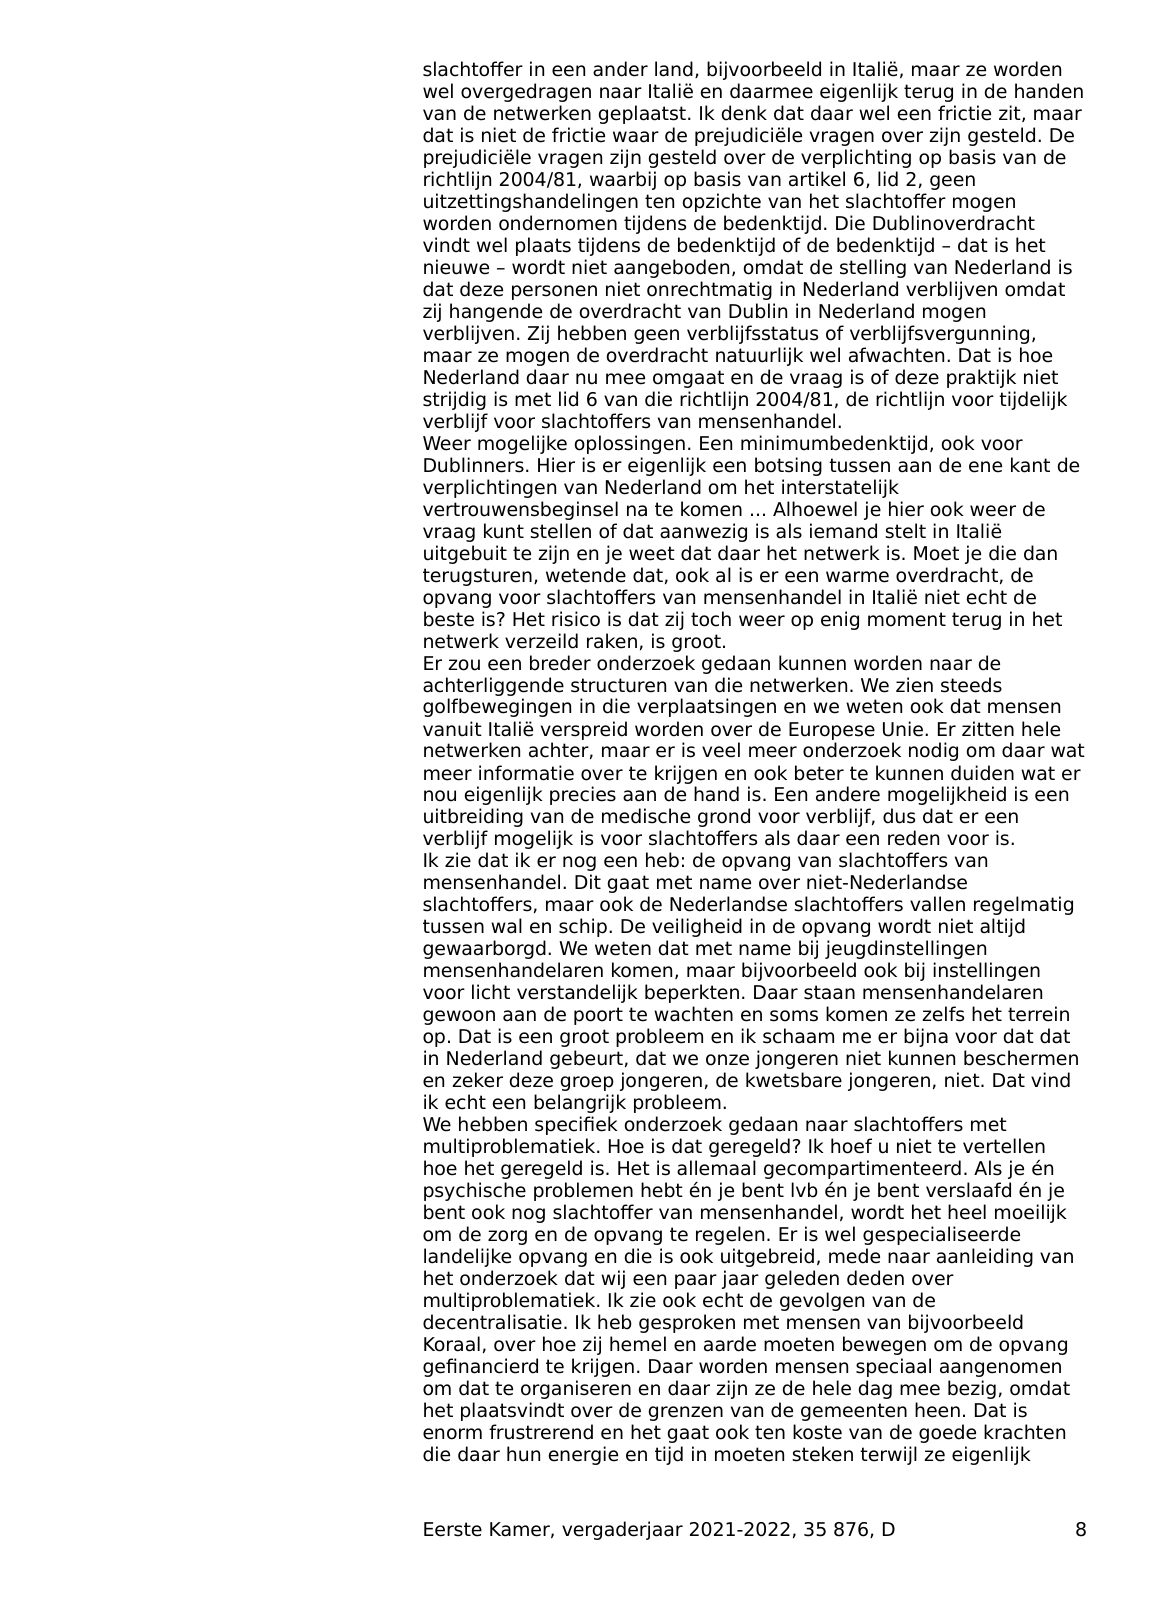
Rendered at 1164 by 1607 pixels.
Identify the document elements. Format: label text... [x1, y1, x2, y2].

text Weer mogelijke oplossingen. Een minimumbedenktijd, ook voor Dublinners. Hier is er eigenlijk een botsing tussen aan de ene kant de verplichtingen van Nederland om het interstatelijk vertrouwensbeginsel na te komen ... Alhoewel je hier ook weer de vraag kunt stellen of dat aanwezig is als iemand stelt in Italië uitgebuit te zijn en je weet dat daar het netwerk is. Moet je die dan terugsturen, wetende dat, ook al is er een warme overdracht, de opvang voor slachtoffers van mensenhandel in Italië niet echt de beste is? Het risico is dat zij toch weer op enig moment terug in het netwerk verzeild raken, is groot. [422, 433, 1087, 652]
text Ik zie dat ik er nog een heb: de opvang van slachtoffers van mensenhandel. Dit gaat met name over niet-Nederlandse slachtoffers, maar ook de Nederlandse slachtoffers vallen regelmatig tussen wal en schip. De veiligheid in de opvang wordt niet altijd gewaarborgd. We weten dat met name bij jeugdinstellingen mensenhandelaren komen, maar bijvoorbeeld ook bij instellingen voor licht verstandelijk beperkten. Daar staan mensenhandelaren gewoon aan de poort te wachten en soms komen ze zelfs het terrein op. Dat is een groot probleem en ik schaam me er bijna voor dat dat in Nederland gebeurt, dat we onze jongeren niet kunnen beschermen en zeker deze groep jongeren, de kwetsbare jongeren, niet. Dat vind ik echt een belangrijk probleem. [422, 850, 1087, 1114]
text We hebben specifiek onderzoek gedaan naar slachtoffers met multiproblematiek. Hoe is dat geregeld? Ik hoef u niet te vertellen hoe het geregeld is. Het is allemaal gecompartimenteerd. Als je én psychische problemen hebt én je bent lvb én je bent verslaafd én je bent ook nog slachtoffer van mensenhandel, wordt het heel moeilijk om de zorg en de opvang te regelen. Er is wel gespecialiseerde landelijke opvang en die is ook uitgebreid, mede naar aanleiding van het onderzoek dat wij een paar jaar geleden deden over multiproblematiek. Ik zie ook echt de gevolgen van de decentralisatie. Ik heb gesproken met mensen van bijvoorbeeld Koraal, over hoe zij hemel en aarde moeten bewegen om de opvang gefinancierd te krijgen. Daar worden mensen speciaal aangenomen om dat te organiseren en daar zijn ze de hele dag mee bezig, omdat het plaatsvindt over de grenzen van de gemeenten heen. Dat is enorm frustrerend en het gaat ook ten koste van de goede krachten die daar hun energie en tijd in moeten steken terwijl ze eigenlijk [422, 1114, 1087, 1466]
text slachtoffer in een ander land, bijvoorbeeld in Italië, maar ze worden wel overgedragen naar Italië en daarmee eigenlijk terug in de handen van de netwerken geplaatst. Ik denk dat daar wel een frictie zit, maar dat is niet de frictie waar de prejudiciële vragen over zijn gesteld. De prejudiciële vragen zijn gesteld over de verplichting op basis van de richtlijn 2004/81, waarbij op basis van artikel 6, lid 2, geen uitzettingshandelingen ten opzichte van het slachtoffer mogen worden ondernomen tijdens de bedenktijd. Die Dublinoverdracht vindt wel plaats tijdens de bedenktijd of de bedenktijd – dat is het nieuwe – wordt niet aangeboden, omdat de stelling van Nederland is dat deze personen niet onrechtmatig in Nederland verblijven omdat zij hangende de overdracht van Dublin in Nederland mogen verblijven. Zij hebben geen verblijfsstatus of verblijfsvergunning, maar ze mogen de overdracht natuurlijk wel afwachten. Dat is hoe Nederland daar nu mee omgaat en de vraag is of deze praktijk niet strijdig is met lid 6 van die richtlijn 2004/81, de richtlijn voor tijdelijk verblijf voor slachtoffers van mensenhandel. [422, 59, 1087, 433]
text Er zou een breder onderzoek gedaan kunnen worden naar de achterliggende structuren van die netwerken. We zien steeds golfbewegingen in die verplaatsingen en we weten ook dat mensen vanuit Italië verspreid worden over de Europese Unie. Er zitten hele netwerken achter, maar er is veel meer onderzoek nodig om daar wat meer informatie over te krijgen en ook beter te kunnen duiden wat er nou eigenlijk precies aan de hand is. Een andere mogelijkheid is een uitbreiding van de medische grond voor verblijf, dus dat er een verblijf mogelijk is voor slachtoffers als daar een reden voor is. [422, 652, 1087, 850]
